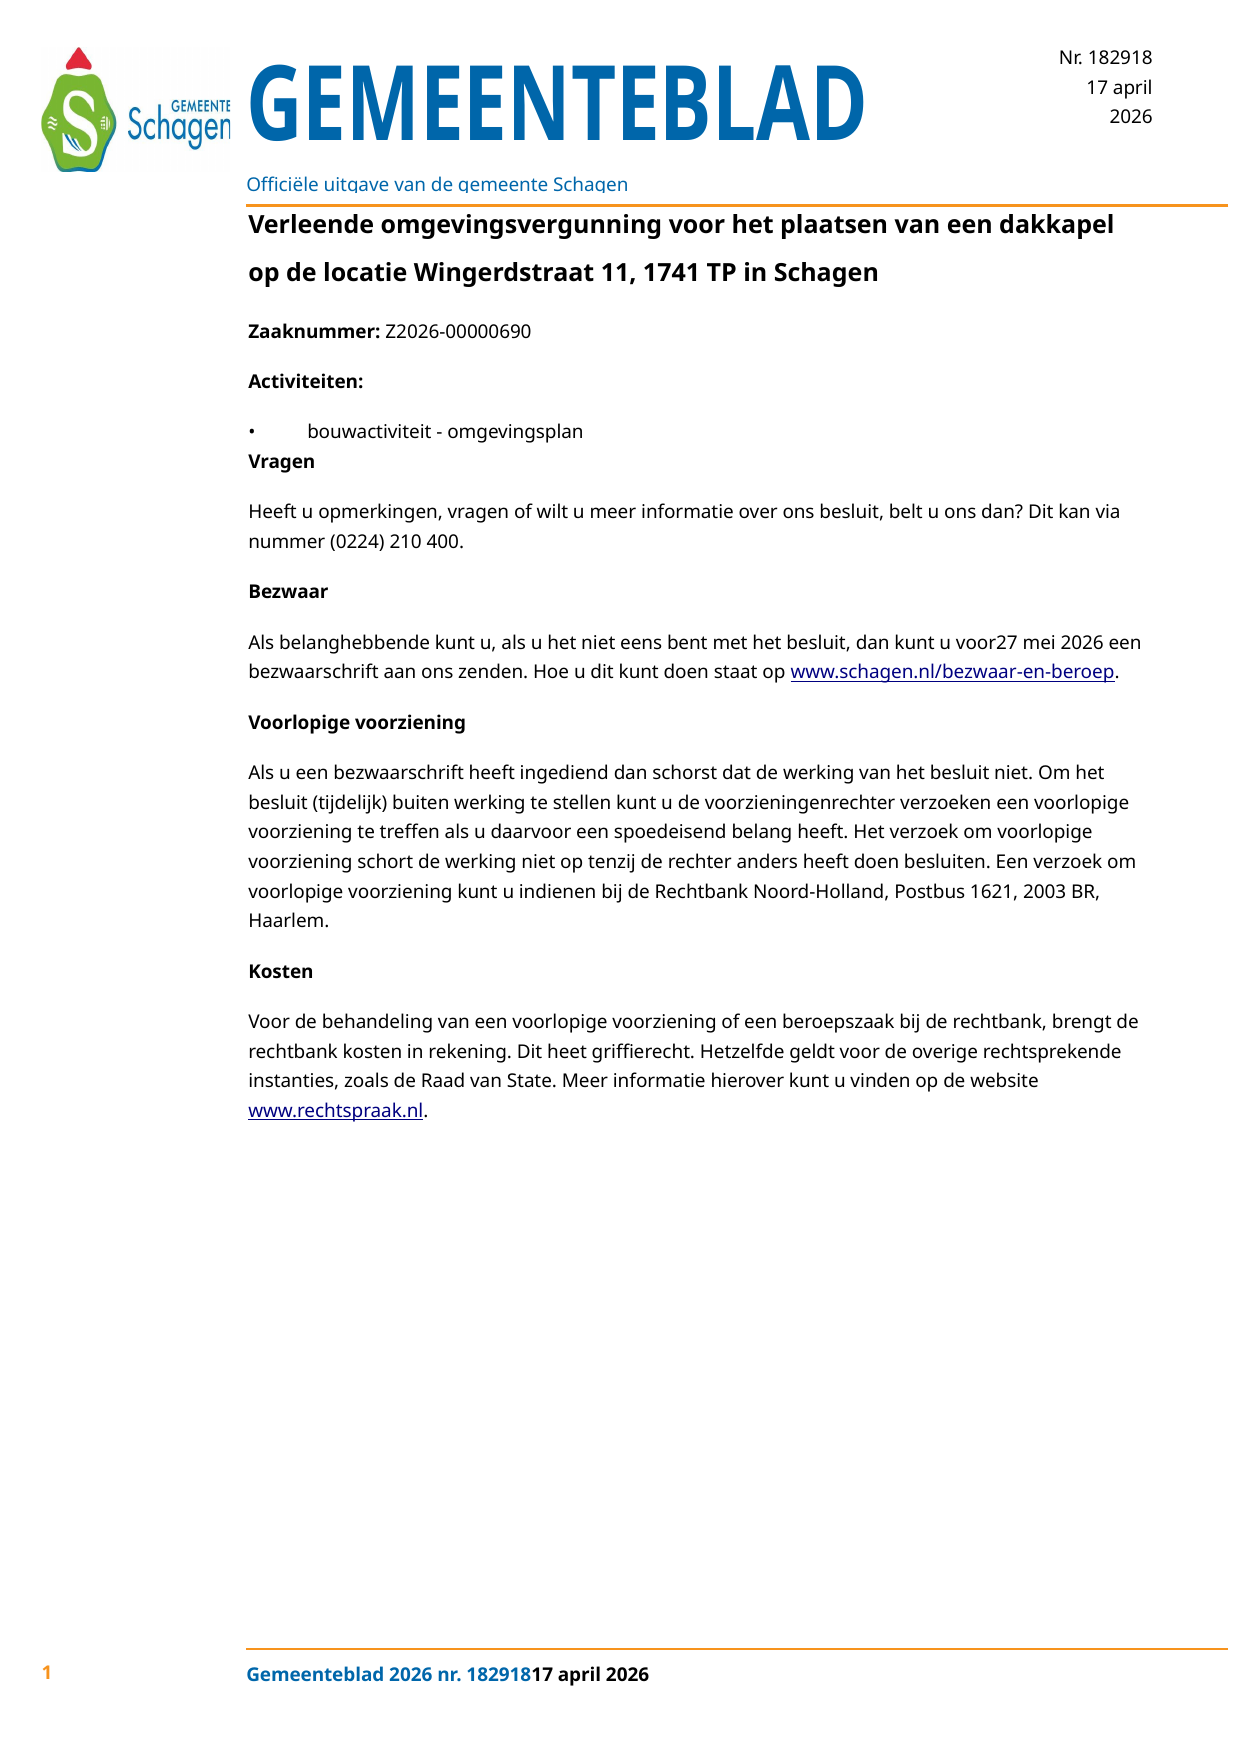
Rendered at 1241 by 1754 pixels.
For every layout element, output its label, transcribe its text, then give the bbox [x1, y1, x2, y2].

list bouwactiviteit - omgevingsplan [248, 419, 1152, 444]
text Verleende omgevingsvergunning voor het plaatsen van een dakkapel op de locatie Wingerdstraat 11, 1741 TP in Schagen [248, 207, 1152, 288]
text Voor de behandeling van een voorlopige voorziening of een beroepszaak bij de rechtbank, brengt de rechtbank kosten in rekening. Dit heet griffierecht. Hetzelfde geldt voor de overige rechtsprekende instanties, zoals de Raad van State. Meer informatie hierover kunt u vinden op de website www.rechtspraak.nl. [248, 1008, 1152, 1123]
picture [41, 47, 231, 172]
text Voorlopige voorziening [248, 709, 1152, 735]
text Vragen [248, 448, 1152, 474]
text Als u een bezwaarschrift heeft ingediend dan schorst dat de werking van het besluit niet. Om het besluit (tijdelijk) buiten werking te stellen kunt u de voorzieningenrechter verzoeken een voorlopige voorziening te treffen als u daarvoor een spoedeisend belang heeft. Het verzoek om voorlopige voorziening schort de werking niet op tenzij de rechter anders heeft doen besluiten. Een verzoek om voorlopige voorziening kunt u indienen bij de Rechtbank Noord-Holland, Postbus 1621, 2003 BR, Haarlem. [248, 759, 1152, 933]
text Heeft u opmerkingen, vragen of wilt u meer informatie over ons besluit, belt u ons dan? Dit kan via nummer (0224) 210 400. [248, 499, 1152, 554]
text Zaaknummer: Z2026-00000690 [248, 318, 1152, 344]
text Als belanghebbende kunt u, als u het niet eens bent met het besluit, dan kunt u voor27 mei 2026 een bezwaarschrift aan ons zenden. Hoe u dit kunt doen staat op www.schagen.nl/bezwaar-en-beroep. [248, 629, 1152, 684]
text Activiteiten: [248, 368, 1152, 394]
text Bezwaar [248, 579, 1152, 604]
text Kosten [248, 958, 1152, 984]
